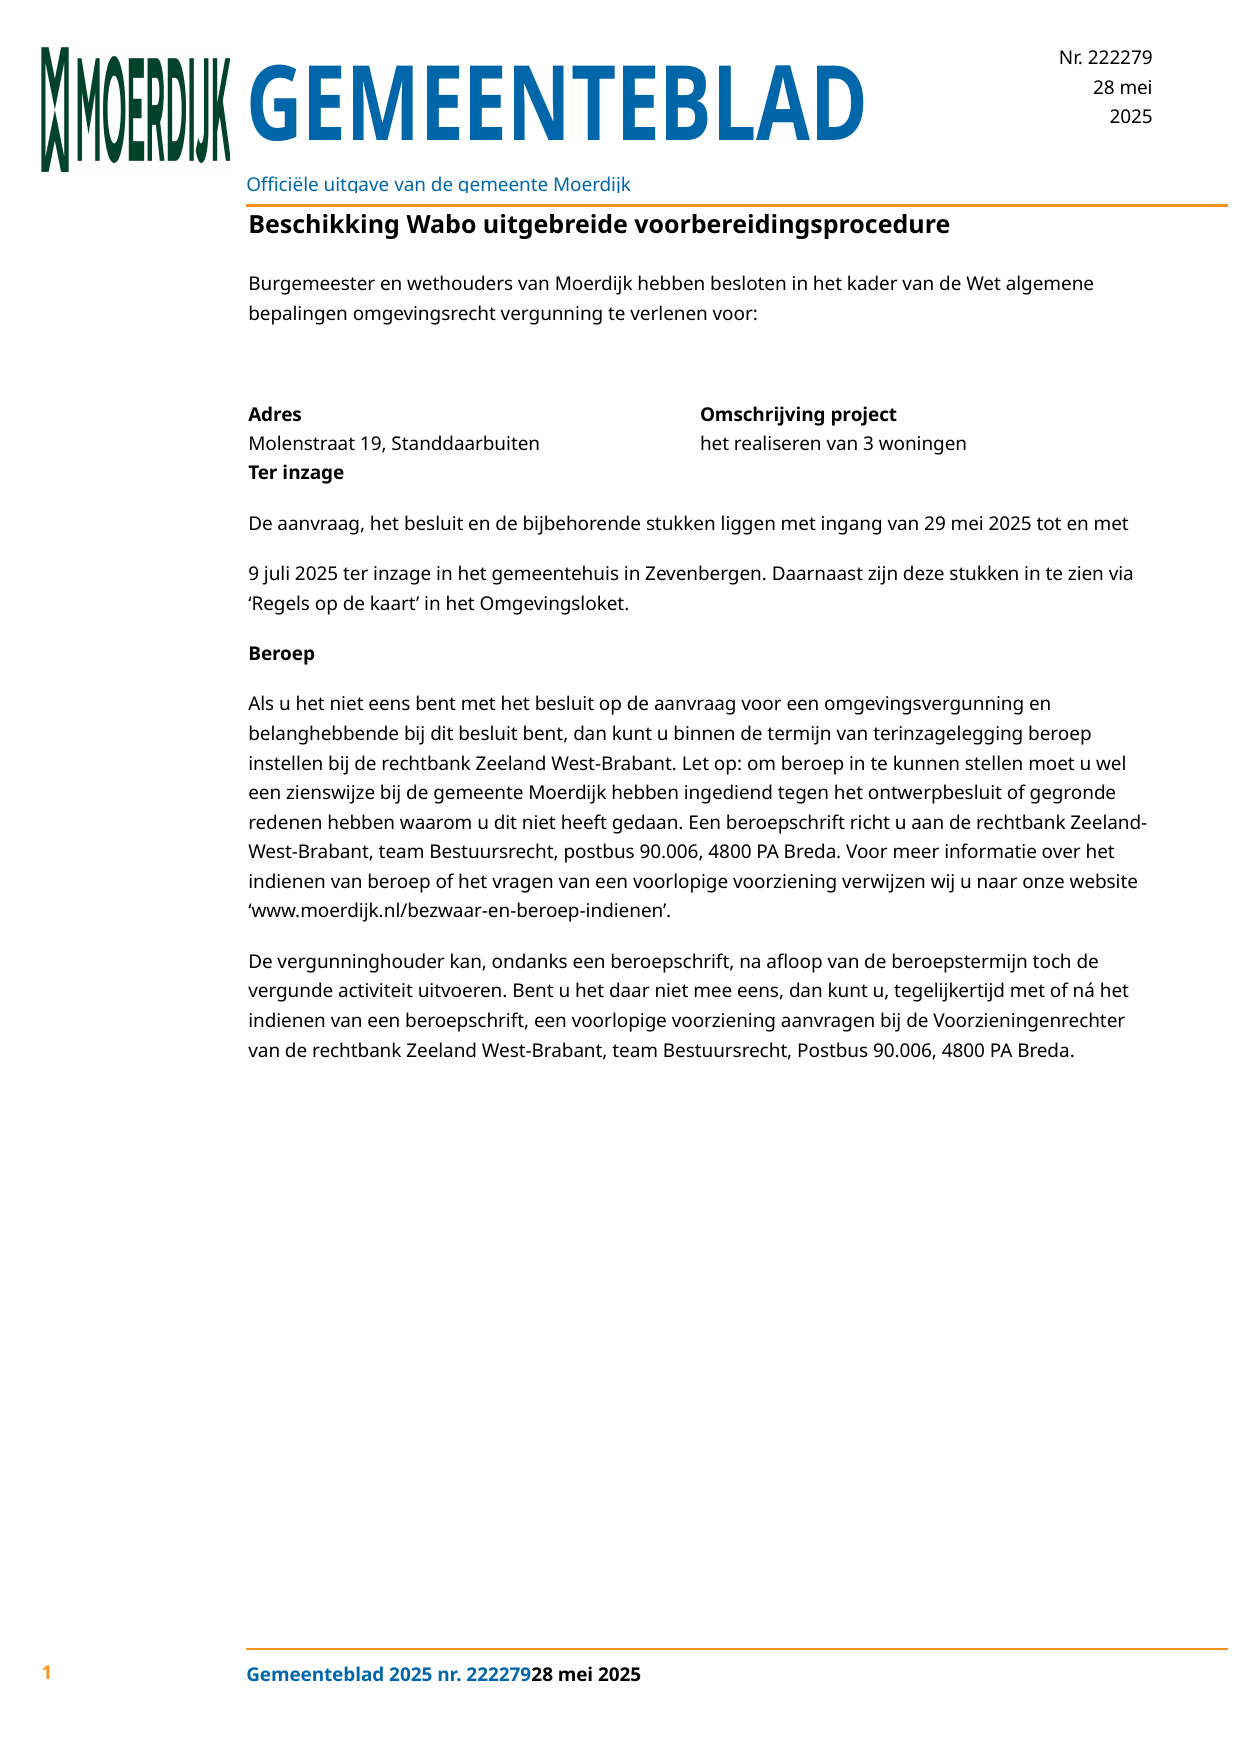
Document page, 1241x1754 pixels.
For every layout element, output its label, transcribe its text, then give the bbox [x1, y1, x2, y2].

text Beroep [248, 640, 1152, 666]
text Als u het niet eens bent met het besluit op de aanvraag voor een omgevingsvergunning en belanghebbende bij dit besluit bent, dan kunt u binnen de termijn van terinzagelegging beroep instellen bij de rechtbank Zeeland West-Brabant. Let op: om beroep in te kunnen stellen moet u wel een zienswijze bij de gemeente Moerdijk hebben ingediend tegen het ontwerpbesluit of gegronde redenen hebben waarom u dit niet heeft gedaan. Een beroepschrift richt u aan de rechtbank Zeeland-West-Brabant, team Bestuursrecht, postbus 90.006, 4800 PA Breda. Voor meer informatie over het indienen van beroep of het vragen van een voorlopige voorziening verwijzen wij u naar onze website ‘www.moerdijk.nl/bezwaar-en-beroep-indienen’. [248, 691, 1152, 923]
text De aanvraag, het besluit en de bijbehorende stukken liggen met ingang van 29 mei 2025 tot en met [248, 510, 1152, 536]
text Beschikking Wabo uitgebreide voorbereidingsprocedure [248, 207, 1152, 241]
picture [41, 47, 231, 172]
text Ter inzage [248, 459, 1152, 485]
table_header Adres Molenstraat 19, Standdaarbuiten [248, 401, 700, 456]
text Burgemeester en wethouders van Moerdijk hebben besloten in het kader van de Wet algemene bepalingen omgevingsrecht vergunning te verlenen voor: [248, 270, 1152, 326]
text De vergunninghouder kan, ondanks een beroepschrift, na afloop van de beroepstermijn toch de vergunde activiteit uitvoeren. Bent u het daar niet mee eens, dan kunt u, tegelijkertijd met of ná het indienen van een beroepschrift, een voorlopige voorziening aanvragen bij de Voorzieningenrechter van de rechtbank Zeeland West-Brabant, team Bestuursrecht, Postbus 90.006, 4800 PA Breda. [248, 948, 1152, 1063]
table_header Omschrijving project het realiseren van 3 woningen [700, 401, 1152, 456]
text 9 juli 2025 ter inzage in het gemeentehuis in Zevenbergen. Daarnaast zijn deze stukken in te zien via ‘Regels op de kaart’ in het Omgevingsloket. [248, 560, 1152, 616]
